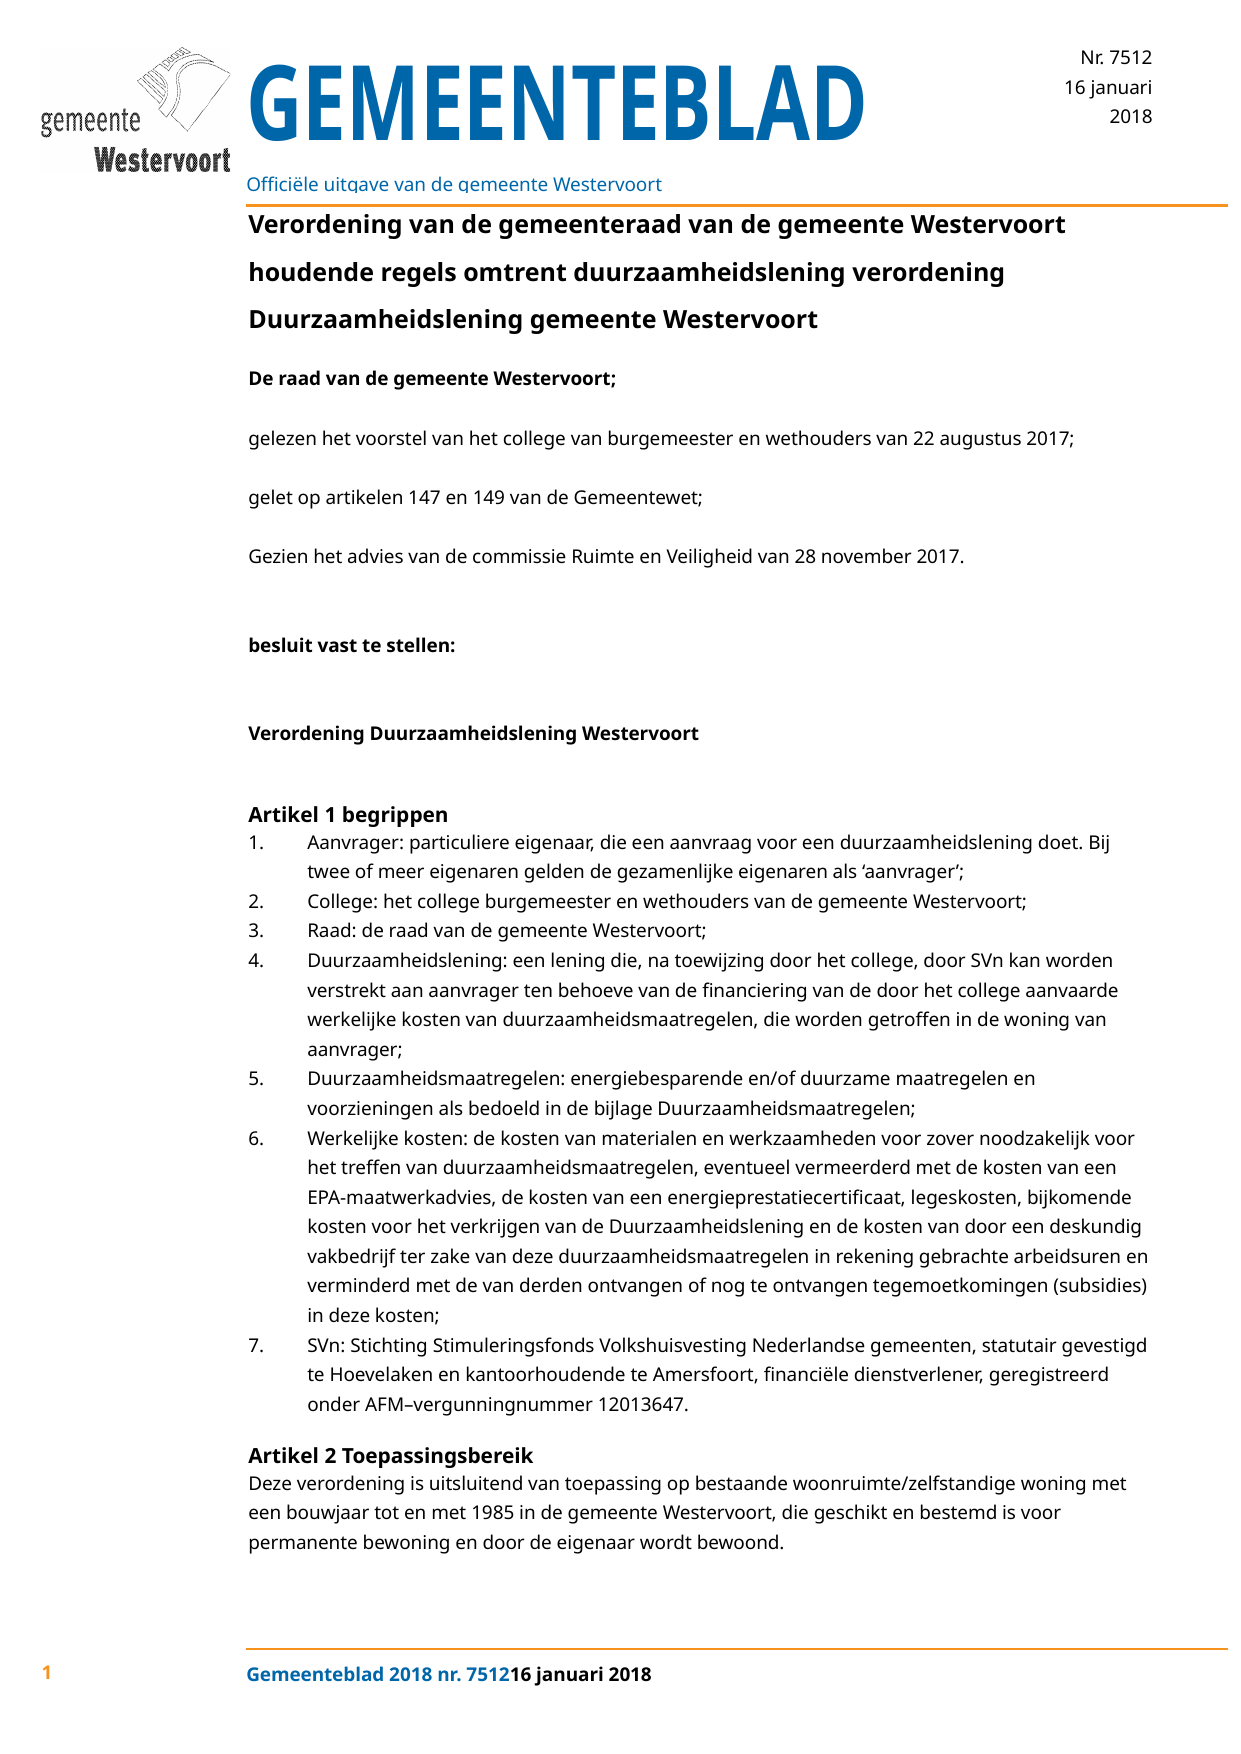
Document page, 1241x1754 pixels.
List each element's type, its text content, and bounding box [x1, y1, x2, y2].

text besluit vast te stellen: [248, 632, 1152, 657]
list Raad: de raad van de gemeente Westervoort; [248, 918, 1152, 943]
text Gezien het advies van de commissie Ruimte en Veiligheid van 28 november 2017. [248, 543, 1152, 569]
text Artikel 1 begrippen [248, 801, 1152, 829]
text Artikel 2 Toepassingsbereik [248, 1441, 1152, 1470]
text Verordening van de gemeenteraad van de gemeente Westervoort houdende regels omtrent duurzaamheidslening verordening Duurzaamheidslening gemeente Westervoort [248, 207, 1152, 336]
list Aanvrager: particuliere eigenaar, die een aanvraag voor een duurzaamheidslening doet. Bij twee of meer eigenaren gelden de gezamenlijke eigenaren als ‘aanvrager’; [248, 829, 1152, 884]
list Duurzaamheidslening: een lening die, na toewijzing door het college, door SVn kan worden verstrekt aan aanvrager ten behoeve van de financiering van de door het college aanvaarde werkelijke kosten van duurzaamheidsmaatregelen, die worden getroffen in de woning van aanvrager; [248, 947, 1152, 1062]
text Verordening Duurzaamheidslening Westervoort [248, 721, 1152, 746]
list SVn: Stichting Stimuleringsfonds Volkshuisvesting Nederlandse gemeenten, statutair gevestigd te Hoevelaken en kantoorhoudende te Amersfoort, financiële dienstverlener, geregistreerd onder AFM–vergunningnummer 12013647. [248, 1332, 1152, 1417]
list Duurzaamheidsmaatregelen: energiebesparende en/of duurzame maatregelen en voorzieningen als bedoeld in de bijlage Duurzaamheidsmaatregelen; [248, 1066, 1152, 1121]
text gelezen het voorstel van het college van burgemeester en wethouders van 22 augustus 2017; [248, 425, 1152, 450]
text De raad van de gemeente Westervoort; [248, 366, 1152, 391]
text gelet op artikelen 147 en 149 van de Gemeentewet; [248, 484, 1152, 509]
list Werkelijke kosten: de kosten van materialen en werkzaamheden voor zover noodzakelijk voor het treffen van duurzaamheidsmaatregelen, eventueel vermeerderd met de kosten van een EPA-maatwerkadvies, de kosten van een energieprestatiecertificaat, legeskosten, bijkomende kosten voor het verkrijgen van de Duurzaamheidslening en de kosten van door een deskundig vakbedrijf ter zake van deze duurzaamheidsmaatregelen in rekening gebrachte arbeidsuren en verminderd met de van derden ontvangen of nog te ontvangen tegemoetkomingen (subsidies) in deze kosten; [248, 1125, 1152, 1328]
text Deze verordening is uitsluitend van toepassing op bestaande woonruimte/zelfstandige woning met een bouwjaar tot en met 1985 in de gemeente Westervoort, die geschikt en bestemd is voor permanente bewoning en door de eigenaar wordt bewoond. [248, 1470, 1152, 1555]
picture [41, 47, 231, 172]
list College: het college burgemeester en wethouders van de gemeente Westervoort; [248, 888, 1152, 914]
